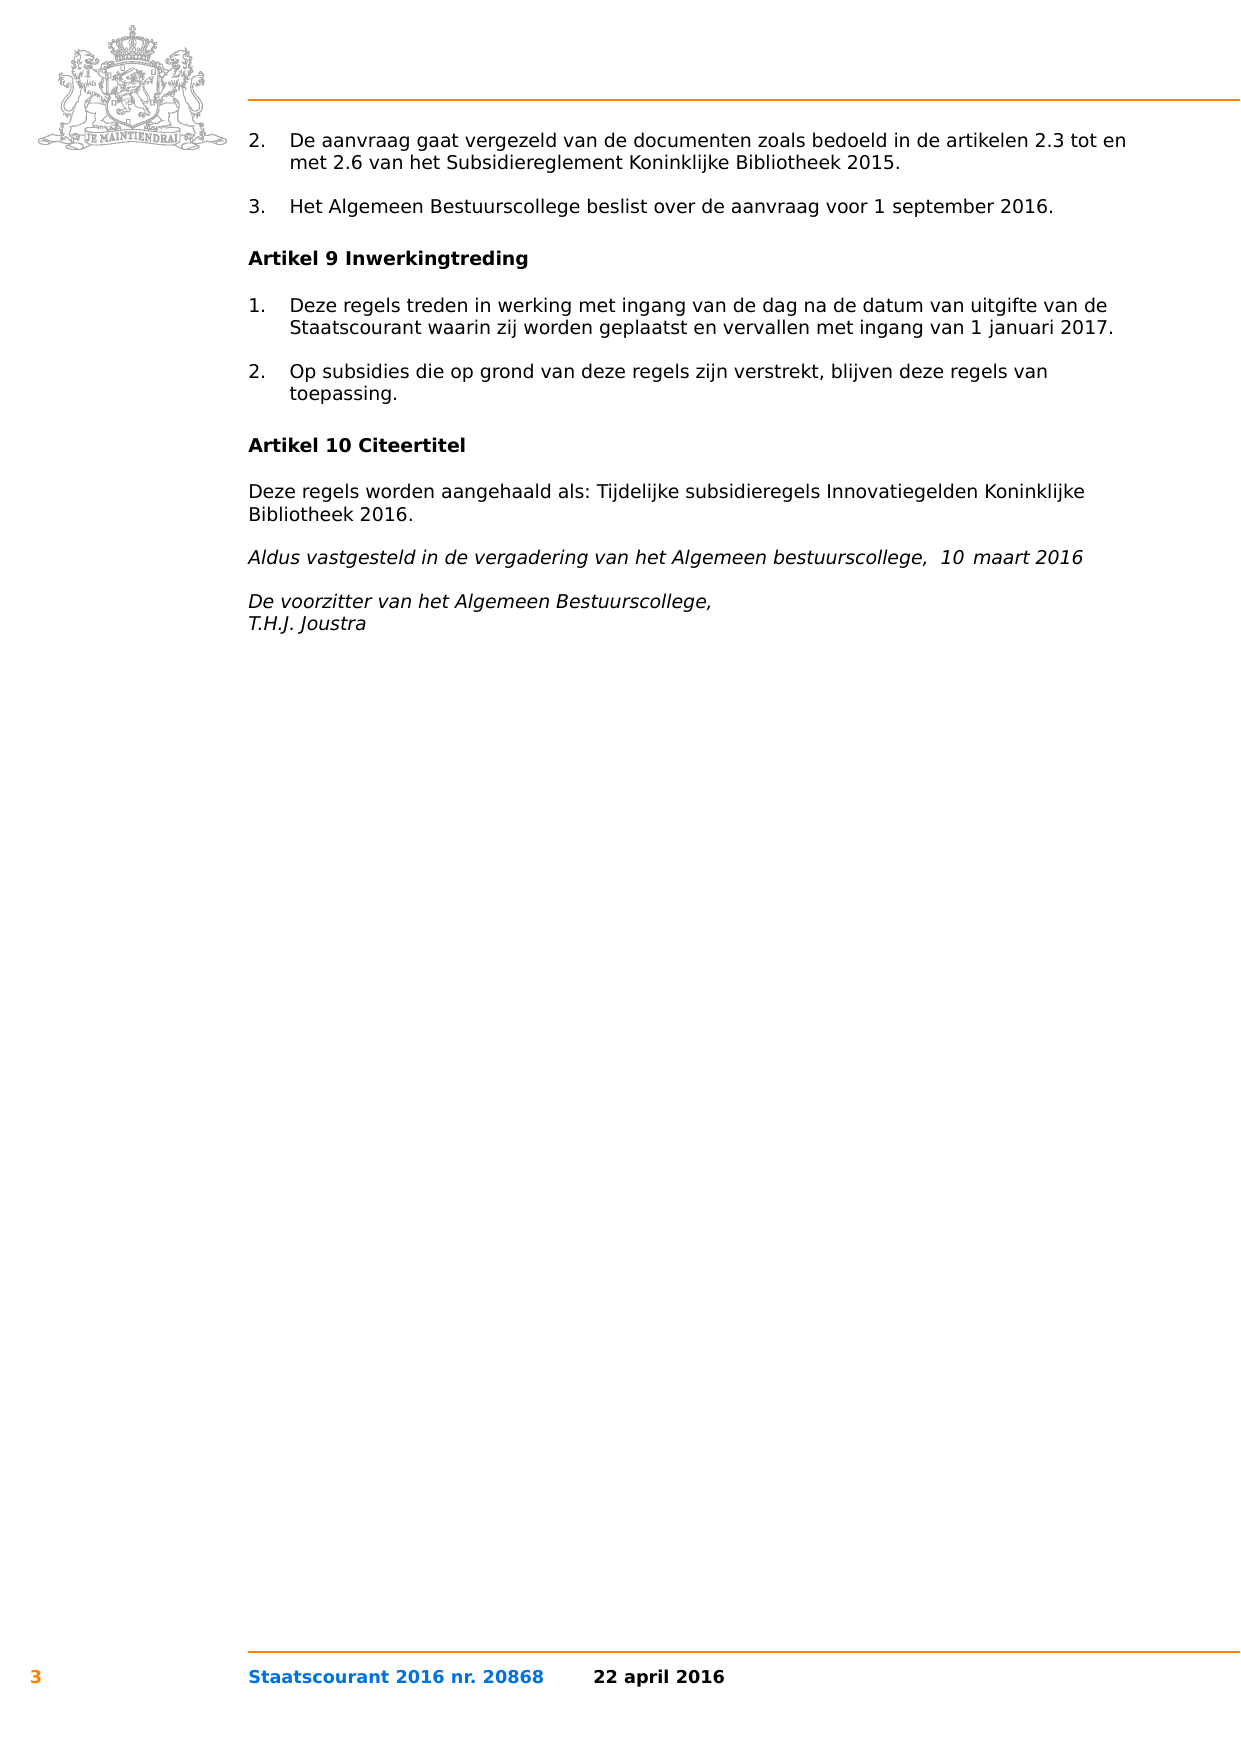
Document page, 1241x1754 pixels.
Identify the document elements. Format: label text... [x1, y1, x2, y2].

subtitle Artikel 9 Inwerkingtreding [248, 248, 1163, 270]
text 3. Het Algemeen Bestuurscollege beslist over de aanvraag voor 1 september 2016. [248, 196, 1163, 218]
picture [38, 25, 227, 150]
subtitle Artikel 10 Citeertitel [248, 434, 1163, 456]
text 1. Deze regels treden in werking met ingang van de dag na de datum van uitgifte van de Staatscourant waarin zij worden geplaatst en vervallen met ingang van 1 januari 2017. [248, 295, 1163, 339]
text 2. De aanvraag gaat vergezeld van de documenten zoals bedoeld in de artikelen 2.3 tot en met 2.6 van het Subsidiereglement Koninklijke Bibliotheek 2015. [248, 130, 1163, 174]
text 2. Op subsidies die op grond van deze regels zijn verstrekt, blijven deze regels van toepassing. [248, 361, 1163, 404]
text Aldus vastgesteld in de vergadering van het Algemeen bestuurscollege, 10 maart 2016 [248, 547, 1163, 569]
text De voorzitter van het Algemeen Bestuurscollege, T.H.J. Joustra [248, 591, 1163, 635]
text Deze regels worden aangehaald als: Tijdelijke subsidieregels Innovatiegelden Koninklijke Bibliotheek 2016. [248, 481, 1163, 525]
